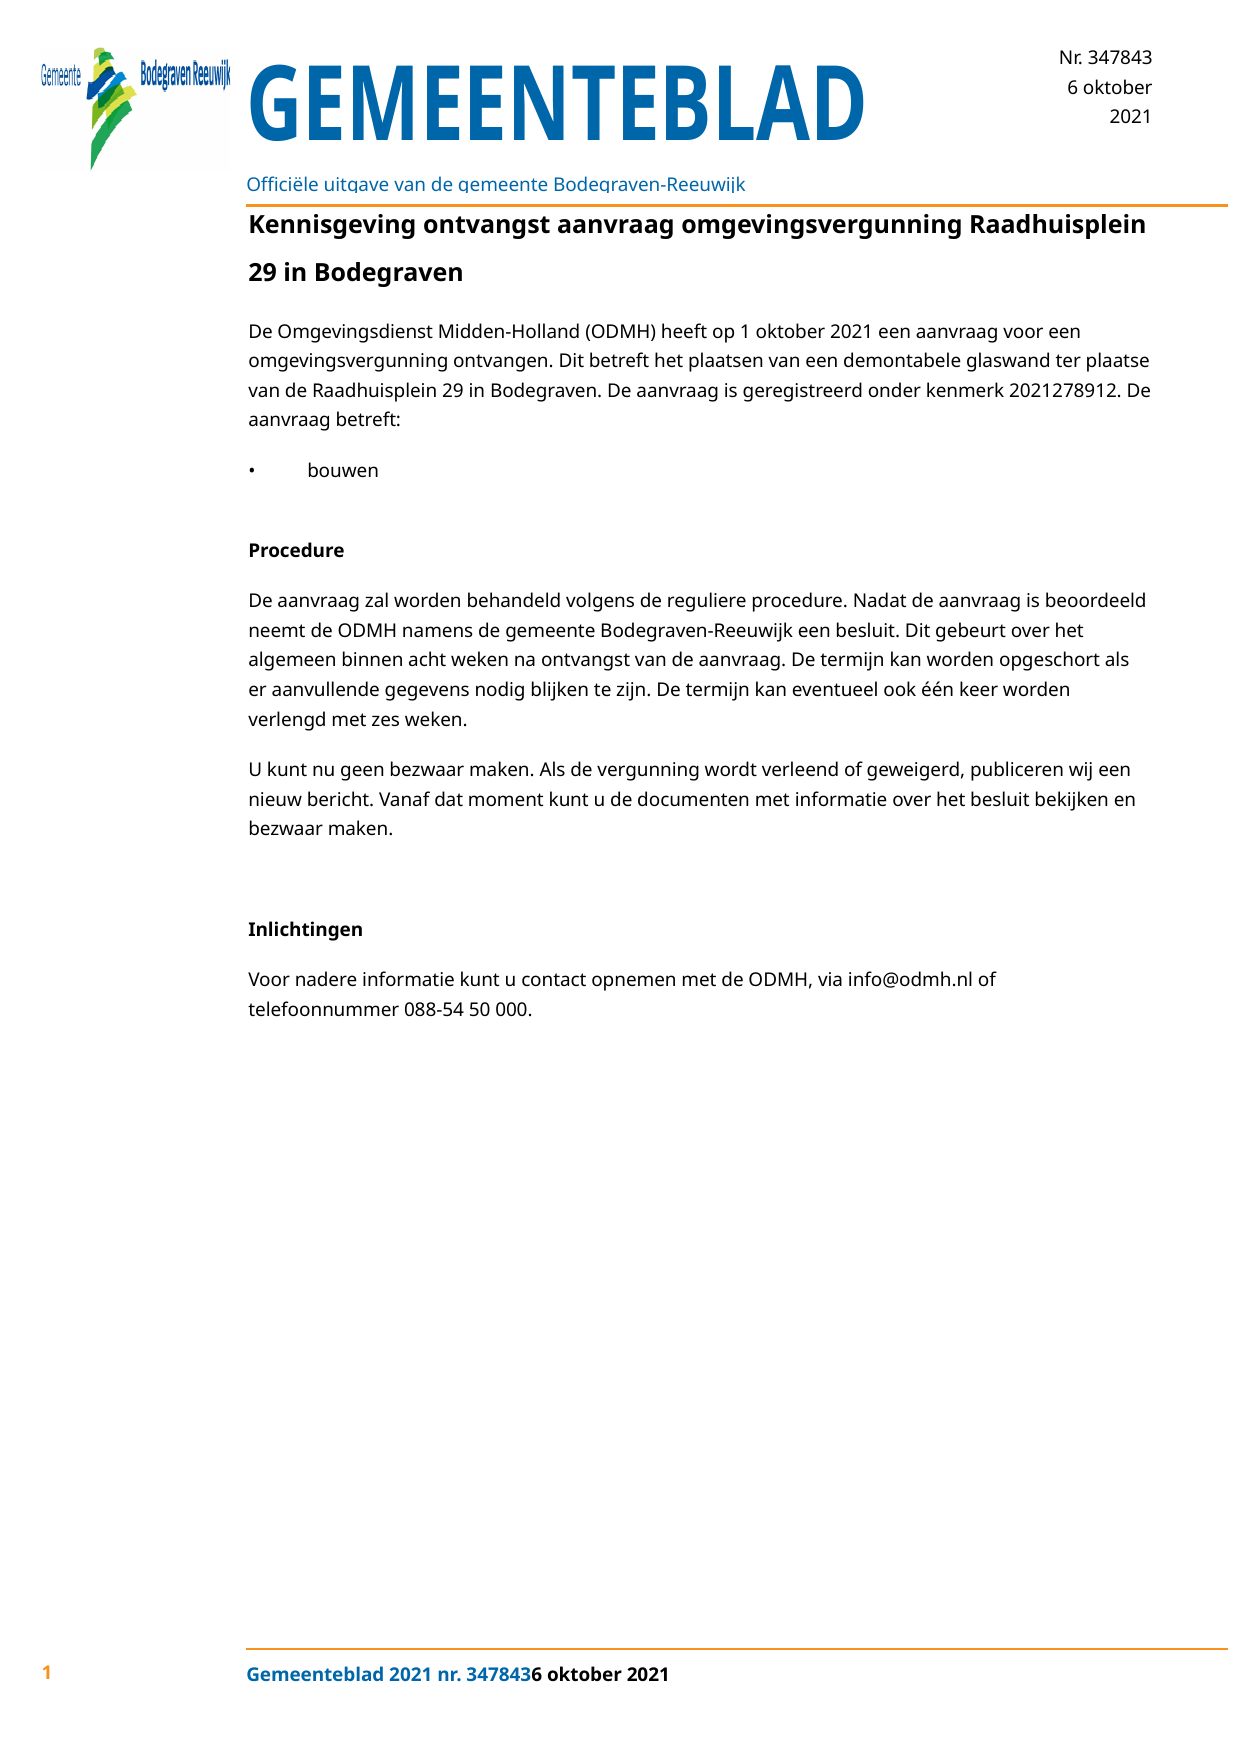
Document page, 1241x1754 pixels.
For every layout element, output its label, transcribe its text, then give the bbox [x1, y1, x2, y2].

text Inlichtingen [248, 916, 1152, 942]
text Kennisgeving ontvangst aanvraag omgevingsvergunning Raadhuisplein 29 in Bodegraven [248, 207, 1152, 288]
text Procedure [248, 537, 1152, 563]
list bouwen [248, 457, 1152, 483]
picture [41, 47, 231, 172]
text De aanvraag zal worden behandeld volgens de reguliere procedure. Nadat de aanvraag is beoordeeld neemt de ODMH namens de gemeente Bodegraven-Reeuwijk een besluit. Dit gebeurt over het algemeen binnen acht weken na ontvangst van de aanvraag. De termijn kan worden opgeschort als er aanvullende gegevens nodig blijken te zijn. De termijn kan eventueel ook één keer worden verlengd met zes weken. [248, 587, 1152, 732]
text Voor nadere informatie kunt u contact opnemen met de ODMH, via info@odmh.nl of telefoonnummer 088-54 50 000. [248, 967, 1152, 1022]
text De Omgevingsdienst Midden-Holland (ODMH) heeft op 1 oktober 2021 een aanvraag voor een omgevingsvergunning ontvangen. Dit betreft het plaatsen van een demontabele glaswand ter plaatse van de Raadhuisplein 29 in Bodegraven. De aanvraag is geregistreerd onder kenmerk 2021278912. De aanvraag betreft: [248, 318, 1152, 432]
text U kunt nu geen bezwaar maken. Als de vergunning wordt verleend of geweigerd, publiceren wij een nieuw bericht. Vanaf dat moment kunt u de documenten met informatie over het besluit bekijken en bezwaar maken. [248, 756, 1152, 841]
